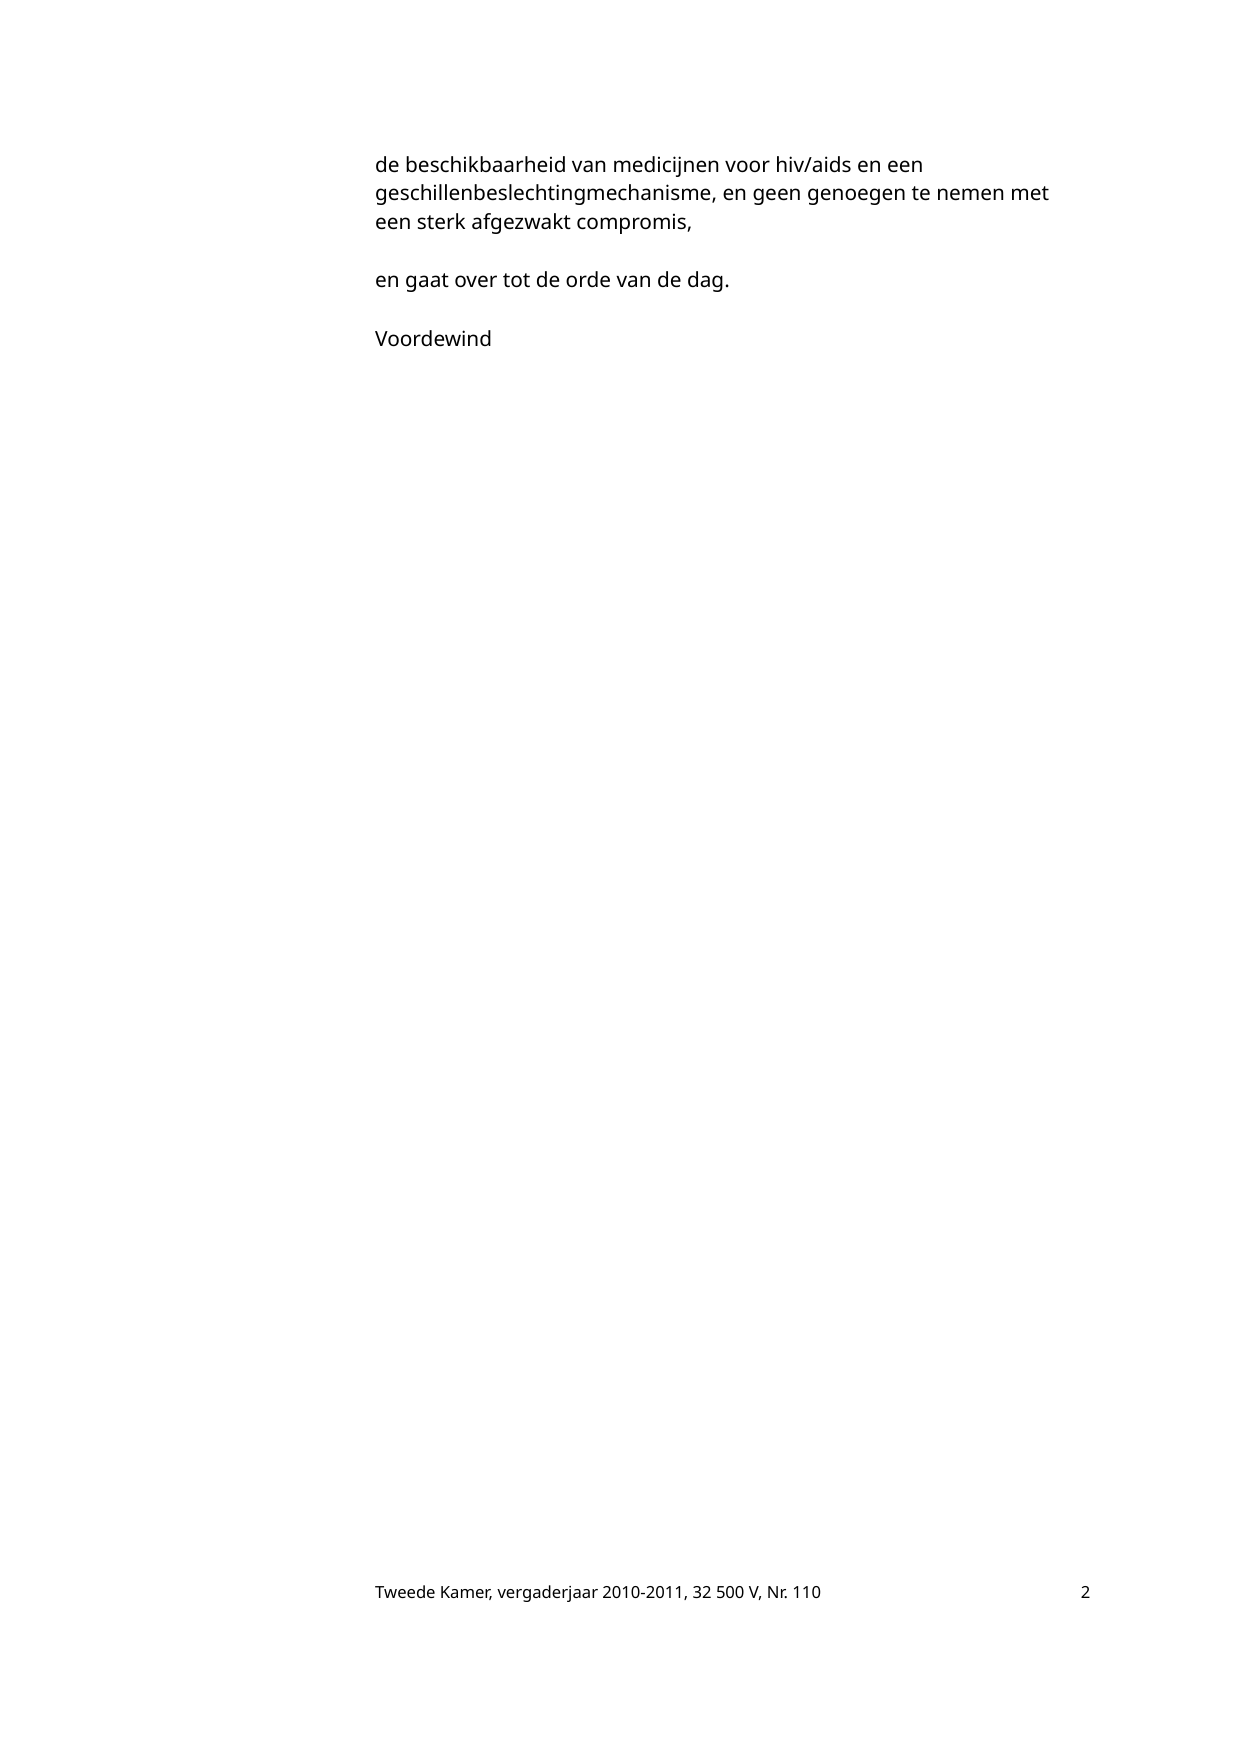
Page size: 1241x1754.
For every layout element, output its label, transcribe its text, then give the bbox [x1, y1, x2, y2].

text de beschikbaarheid van medicijnen voor hiv/aids en een geschillenbeslechtingmechanisme, en geen genoegen te nemen met een sterk afgezwakt compromis, [375, 150, 1090, 235]
text en gaat over tot de orde van de dag. [375, 265, 1090, 294]
text Voordewind [375, 324, 1090, 352]
